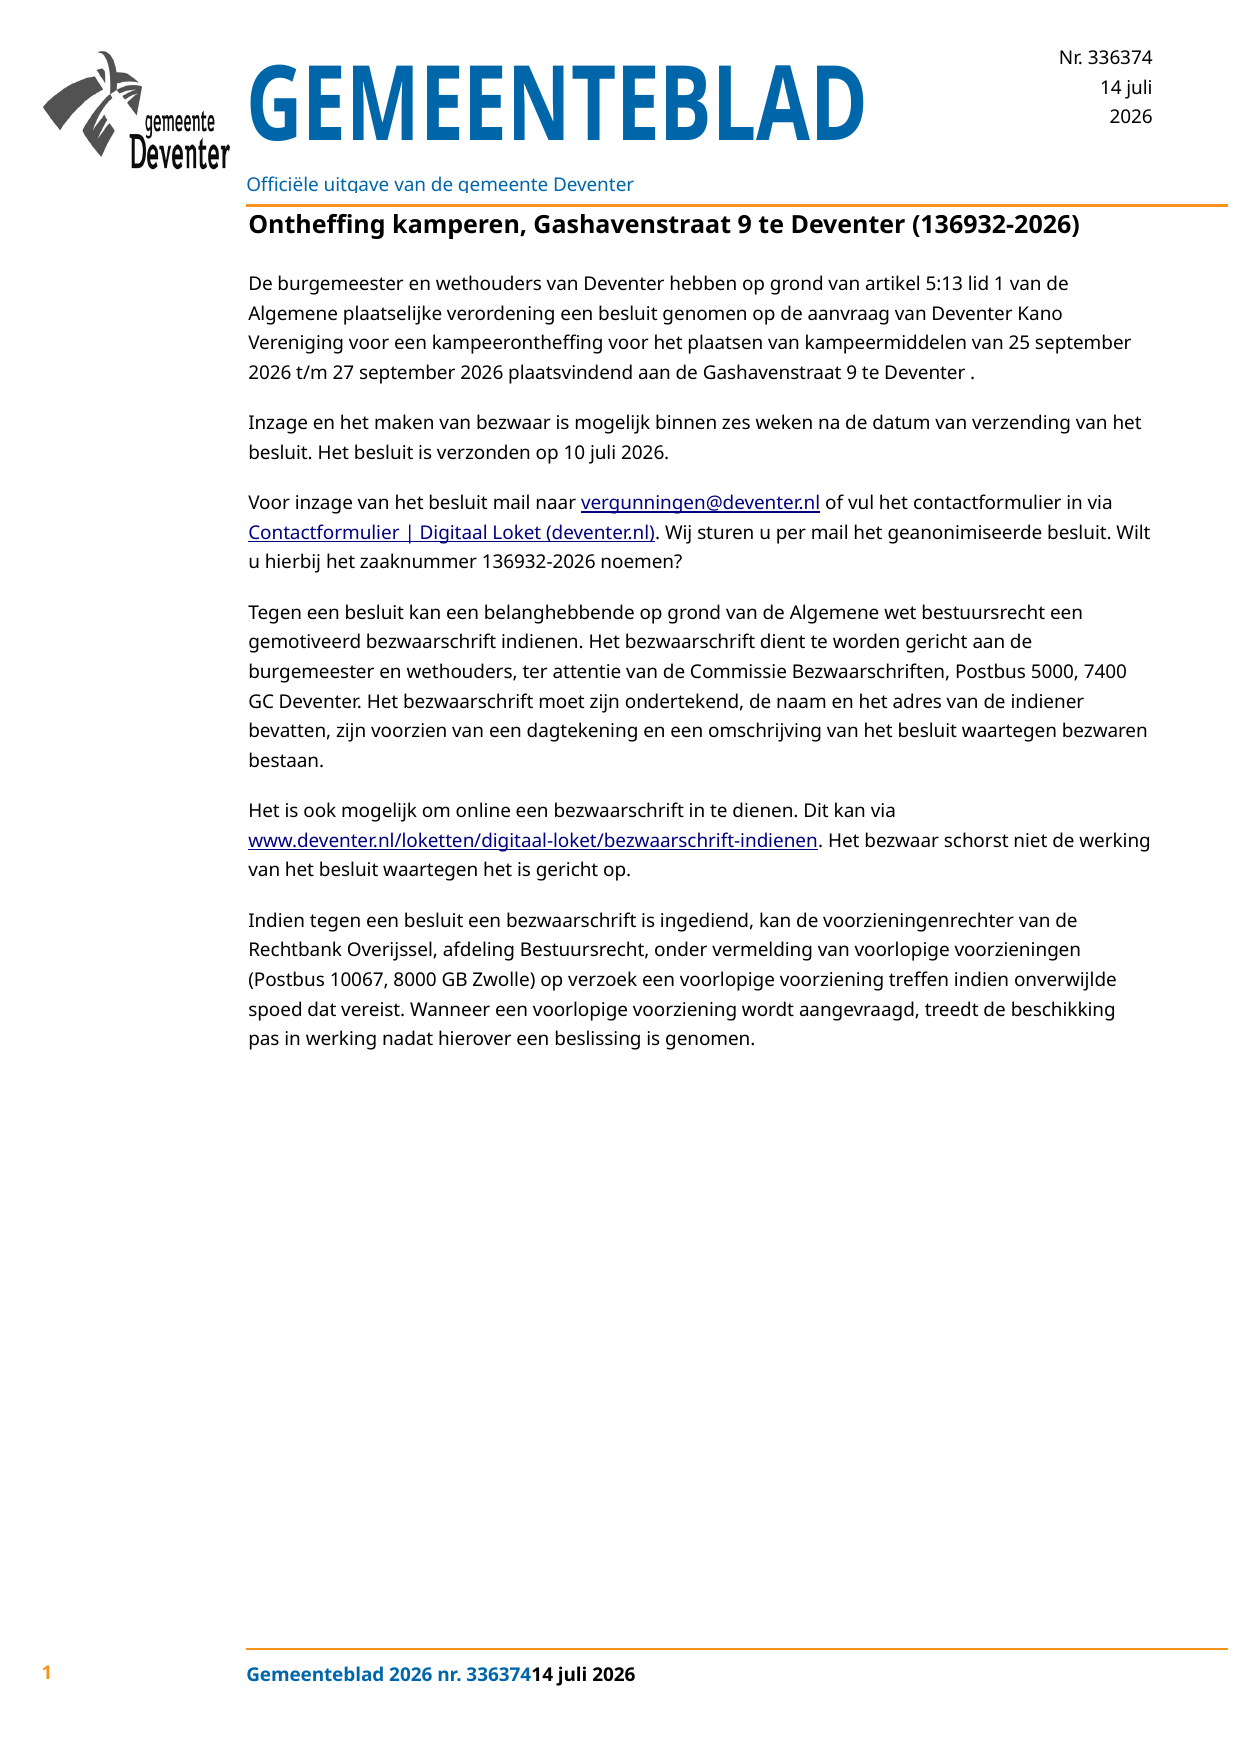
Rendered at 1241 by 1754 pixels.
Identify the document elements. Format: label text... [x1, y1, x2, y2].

picture [41, 47, 231, 172]
text Ontheffing kamperen, Gashavenstraat 9 te Deventer (136932-2026) [248, 207, 1152, 241]
text De burgemeester en wethouders van Deventer hebben op grond van artikel 5:13 lid 1 van de Algemene plaatselijke verordening een besluit genomen op de aanvraag van Deventer Kano Vereniging voor een kampeerontheffing voor het plaatsen van kampeermiddelen van 25 september 2026 t/m 27 september 2026 plaatsvindend aan de Gashavenstraat 9 te Deventer . [248, 270, 1152, 385]
text Indien tegen een besluit een bezwaarschrift is ingediend, kan de voorzieningenrechter van de Rechtbank Overijssel, afdeling Bestuursrecht, onder vermelding van voorlopige voorzieningen (Postbus 10067, 8000 GB Zwolle) op verzoek een voorlopige voorziening treffen indien onverwijlde spoed dat vereist. Wanneer een voorlopige voorziening wordt aangevraagd, treedt de beschikking pas in werking nadat hierover een beslissing is genomen. [248, 907, 1152, 1051]
text Inzage en het maken van bezwaar is mogelijk binnen zes weken na de datum van verzending van het besluit. Het besluit is verzonden op 10 juli 2026. [248, 409, 1152, 465]
text Het is ook mogelijk om online een bezwaarschrift in te dienen. Dit kan via www.deventer.nl/loketten/digitaal-loket/bezwaarschrift-indienen. Het bezwaar schorst niet de werking van het besluit waartegen het is gericht op. [248, 797, 1152, 882]
text Tegen een besluit kan een belanghebbende op grond van de Algemene wet bestuursrecht een gemotiveerd bezwaarschrift indienen. Het bezwaarschrift dient te worden gericht aan de burgemeester en wethouders, ter attentie van de Commissie Bezwaarschriften, Postbus 5000, 7400 GC Deventer. Het bezwaarschrift moet zijn ondertekend, de naam en het adres van de indiener bevatten, zijn voorzien van een dagtekening en een omschrijving van het besluit waartegen bezwaren bestaan. [248, 599, 1152, 773]
text Voor inzage van het besluit mail naar vergunningen@deventer.nl of vul het contactformulier in via Contactformulier | Digitaal Loket (deventer.nl). Wij sturen u per mail het geanonimiseerde besluit. Wilt u hierbij het zaaknummer 136932-2026 noemen? [248, 489, 1152, 574]
